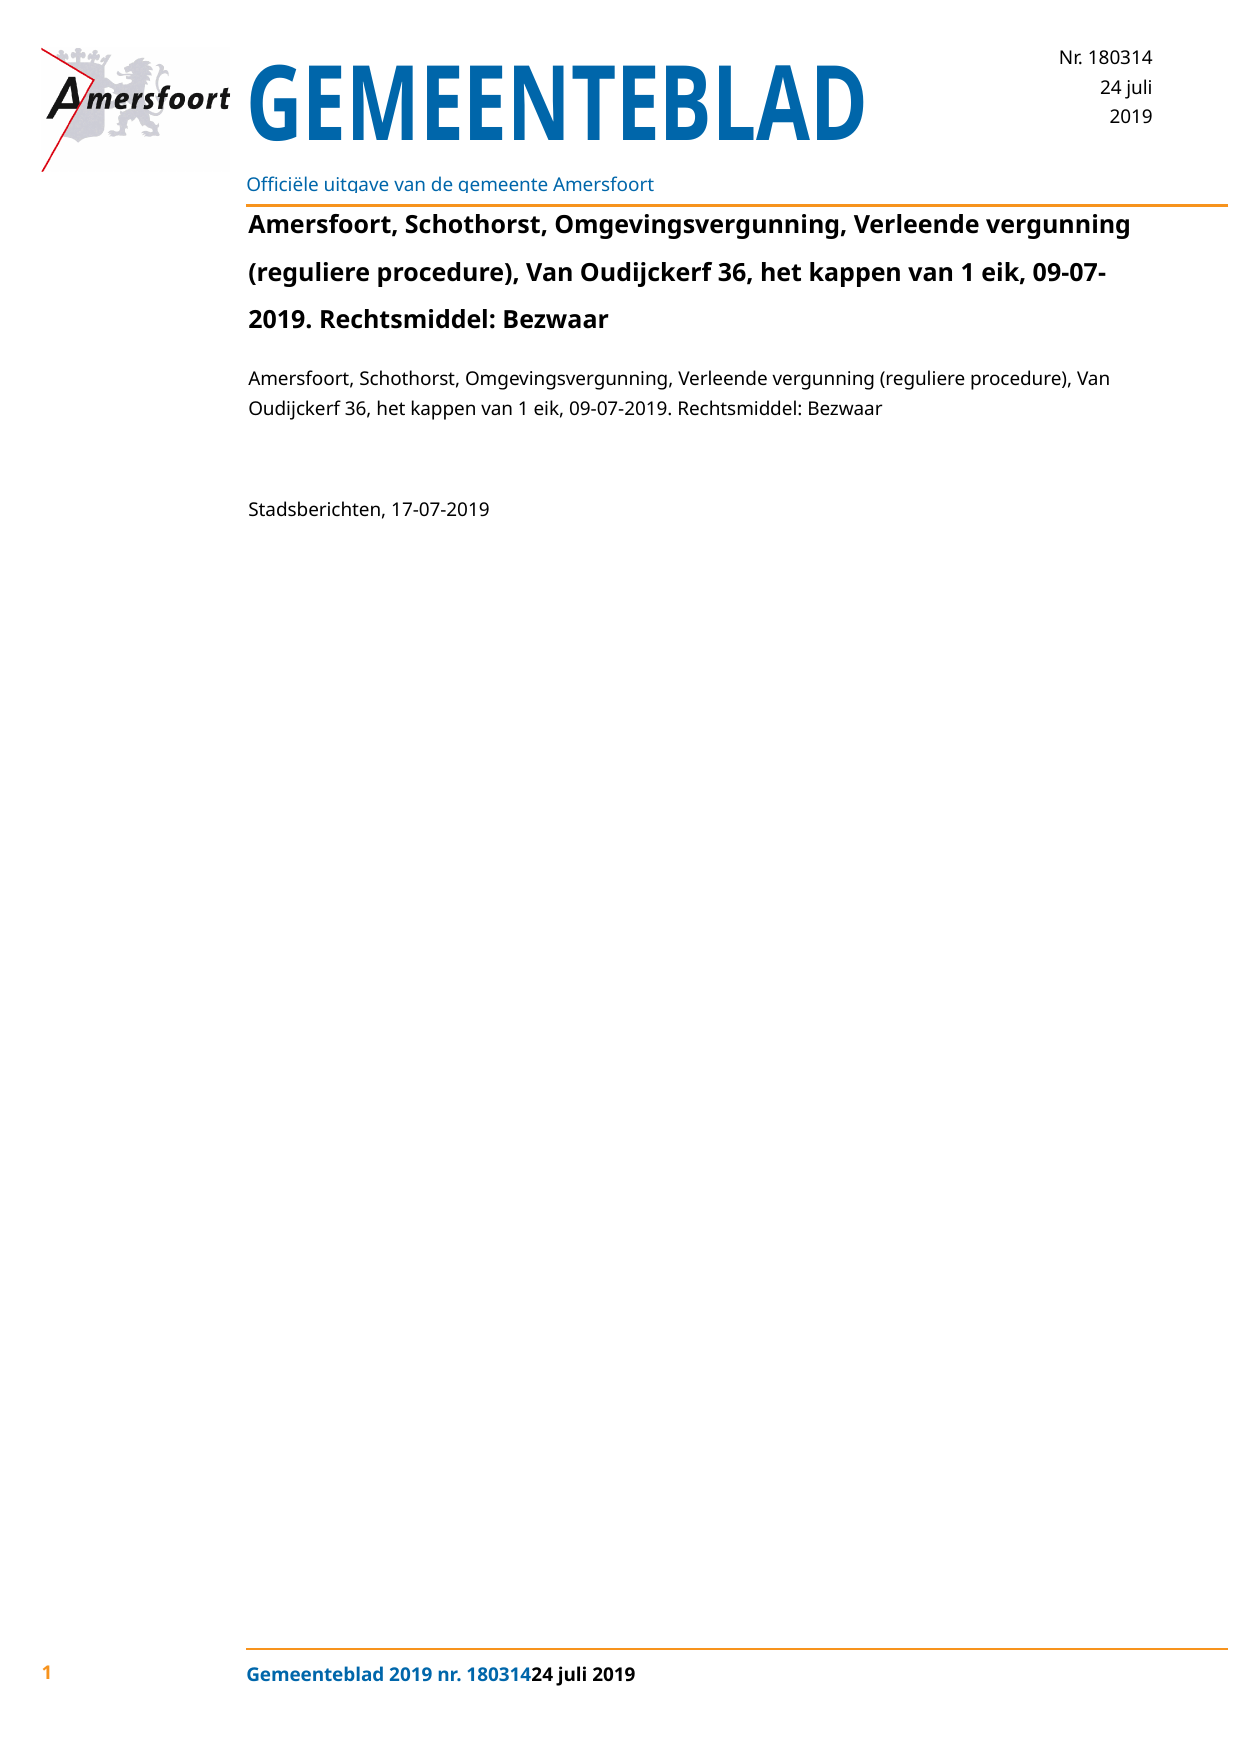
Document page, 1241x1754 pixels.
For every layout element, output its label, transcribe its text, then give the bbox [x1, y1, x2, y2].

text Stadsberichten, 17-07-2019 [248, 496, 1152, 522]
picture [41, 47, 231, 172]
text Amersfoort, Schothorst, Omgevingsvergunning, Verleende vergunning (reguliere procedure), Van Oudijckerf 36, het kappen van 1 eik, 09-07-2019. Rechtsmiddel: Bezwaar [248, 366, 1152, 421]
text Amersfoort, Schothorst, Omgevingsvergunning, Verleende vergunning (reguliere procedure), Van Oudijckerf 36, het kappen van 1 eik, 09-07-2019. Rechtsmiddel: Bezwaar [248, 207, 1152, 336]
